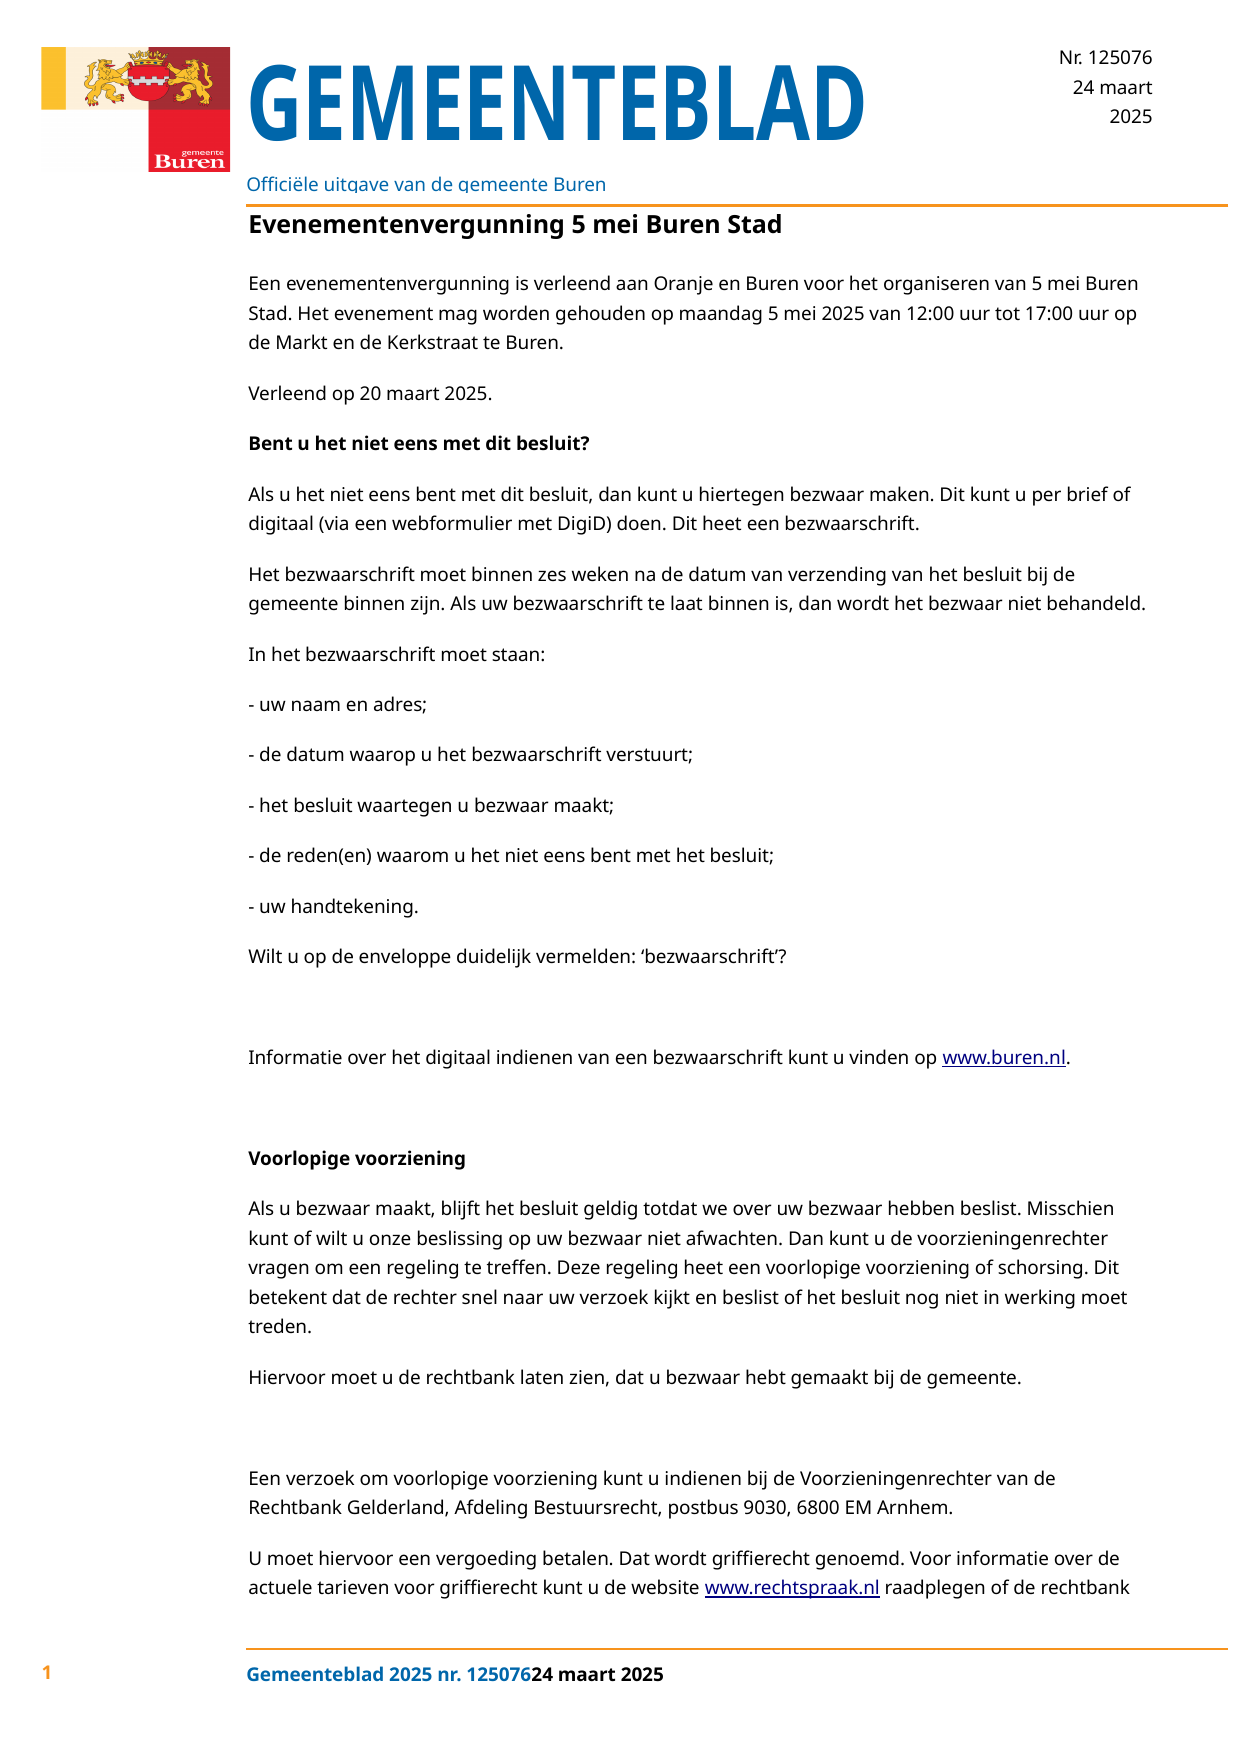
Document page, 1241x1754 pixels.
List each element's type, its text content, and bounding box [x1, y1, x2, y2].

text - uw naam en adres; [248, 691, 1152, 717]
text Bent u het niet eens met dit besluit? [248, 430, 1152, 456]
text Een verzoek om voorlopige voorziening kunt u indienen bij de Voorzieningenrechter van de Rechtbank Gelderland, Afdeling Bestuursrecht, postbus 9030, 6800 EM Arnhem. [248, 1465, 1152, 1520]
text Een evenementenvergunning is verleend aan Oranje en Buren voor het organiseren van 5 mei Buren Stad. Het evenement mag worden gehouden op maandag 5 mei 2025 van 12:00 uur tot 17:00 uur op de Markt en de Kerkstraat te Buren. [248, 270, 1152, 355]
text - de reden(en) waarom u het niet eens bent met het besluit; [248, 842, 1152, 868]
text Wilt u op de enveloppe duidelijk vermelden: ‘bezwaarschrift’? [248, 943, 1152, 969]
text Voorlopige voorziening [248, 1145, 1152, 1171]
text Hiervoor moet u de rechtbank laten zien, dat u bezwaar hebt gemaakt bij de gemeente. [248, 1364, 1152, 1390]
text - het besluit waartegen u bezwaar maakt; [248, 792, 1152, 818]
text U moet hiervoor een vergoeding betalen. Dat wordt griffierecht genoemd. Voor informatie over de actuele tarieven voor griffierecht kunt u de website www.rechtspraak.nl raadplegen of de rechtbank [248, 1545, 1152, 1600]
text Als u bezwaar maakt, blijft het besluit geldig totdat we over uw bezwaar hebben beslist. Misschien kunt of wilt u onze beslissing op uw bezwaar niet afwachten. Dan kunt u de voorzieningenrechter vragen om een regeling te treffen. Deze regeling heet een voorlopige voorziening of schorsing. Dit betekent dat de rechter snel naar uw verzoek kijkt en beslist of het besluit nog niet in werking moet treden. [248, 1195, 1152, 1339]
text Als u het niet eens bent met dit besluit, dan kunt u hiertegen bezwaar maken. Dit kunt u per brief of digitaal (via een webformulier met DigiD) doen. Dit heet een bezwaarschrift. [248, 481, 1152, 536]
text Evenementenvergunning 5 mei Buren Stad [248, 207, 1152, 241]
text In het bezwaarschrift moet staan: [248, 641, 1152, 666]
text Verleend op 20 maart 2025. [248, 380, 1152, 406]
picture [41, 47, 231, 172]
text Informatie over het digitaal indienen van een bezwaarschrift kunt u vinden op www.buren.nl. [248, 1044, 1152, 1070]
text - de datum waarop u het bezwaarschrift verstuurt; [248, 742, 1152, 767]
text Het bezwaarschrift moet binnen zes weken na de datum van verzending van het besluit bij de gemeente binnen zijn. Als uw bezwaarschrift te laat binnen is, dan wordt het bezwaar niet behandeld. [248, 561, 1152, 616]
text - uw handtekening. [248, 893, 1152, 918]
